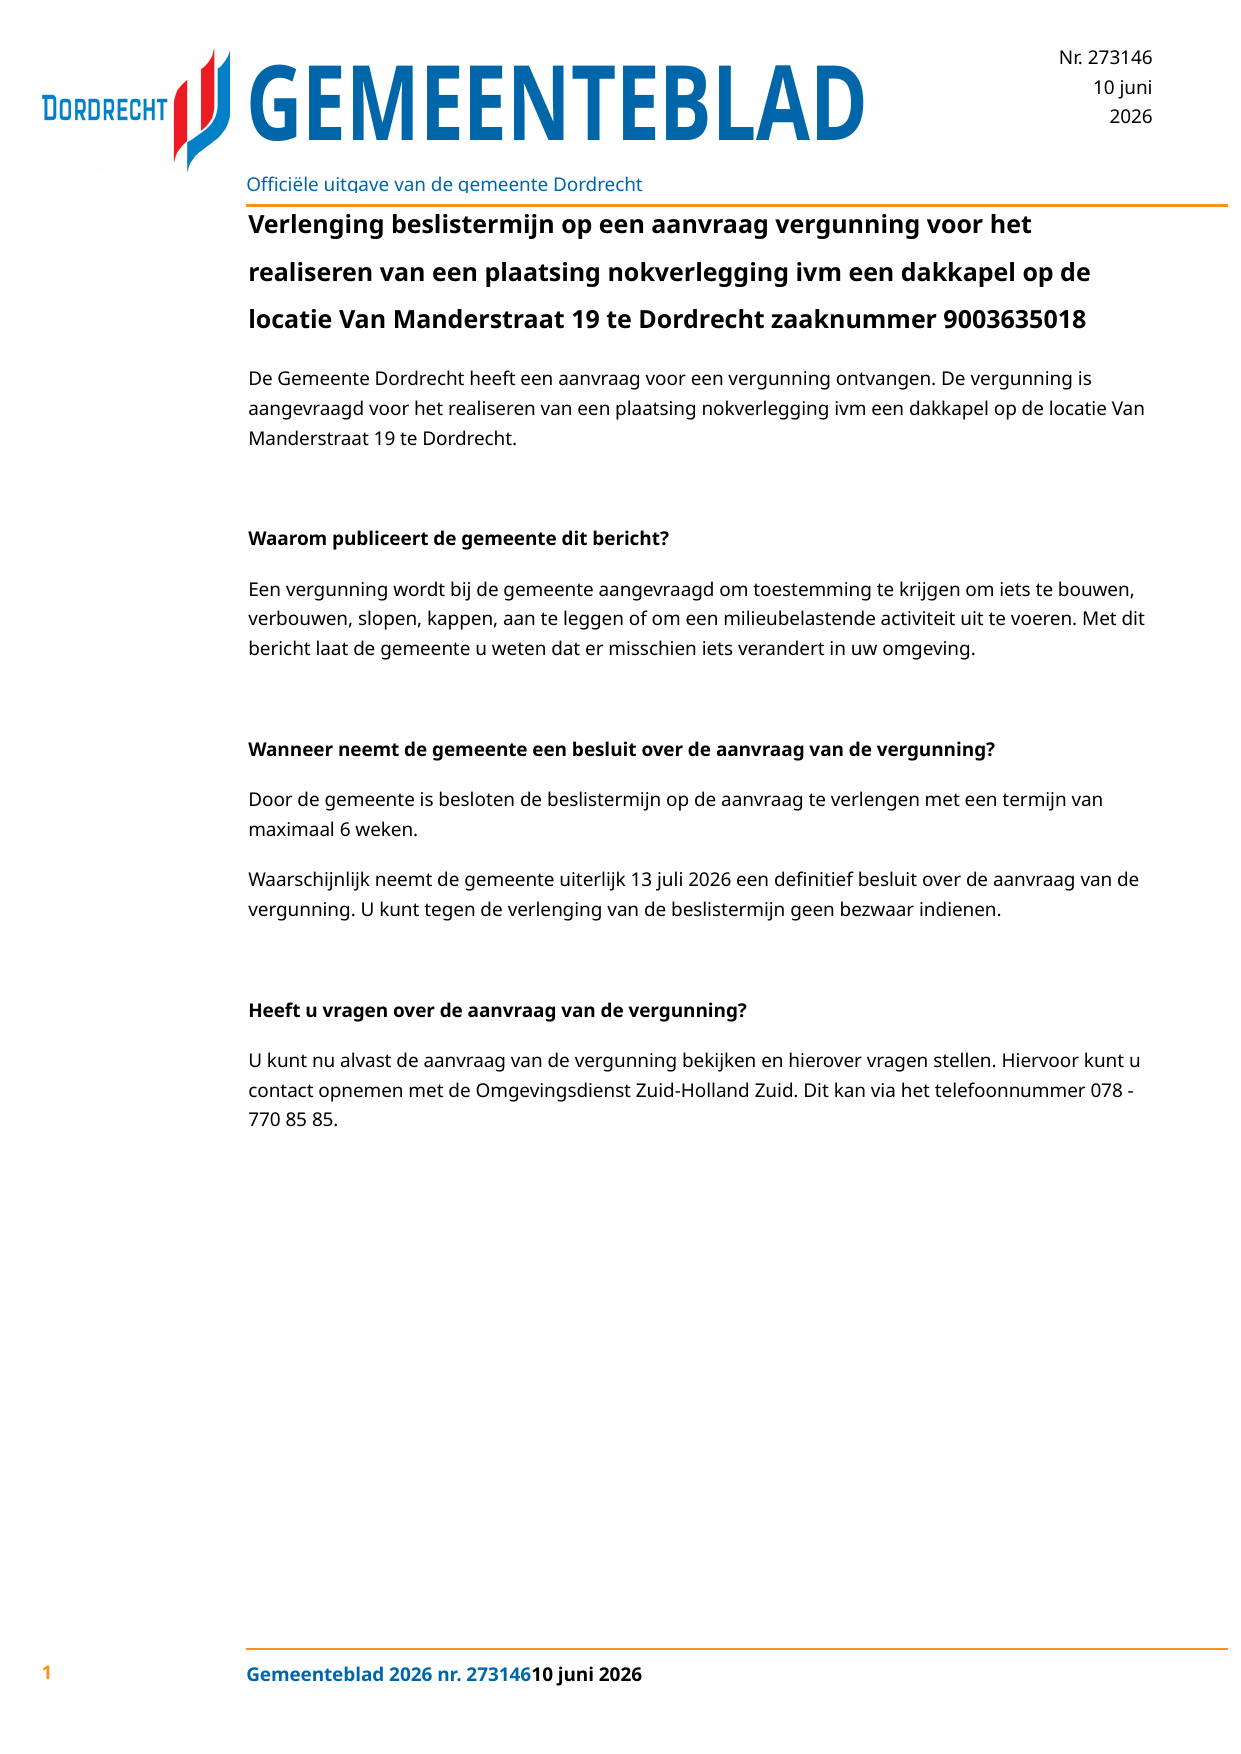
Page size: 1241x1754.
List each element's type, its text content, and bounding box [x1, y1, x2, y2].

text Verlenging beslistermijn op een aanvraag vergunning voor het realiseren van een plaatsing nokverlegging ivm een dakkapel op de locatie Van Manderstraat 19 te Dordrecht zaaknummer 9003635018 [248, 207, 1152, 336]
text De Gemeente Dordrecht heeft een aanvraag voor een vergunning ontvangen. De vergunning is aangevraagd voor het realiseren van een plaatsing nokverlegging ivm een dakkapel op de locatie Van Manderstraat 19 te Dordrecht. [248, 366, 1152, 450]
text Door de gemeente is besloten de beslistermijn op de aanvraag te verlengen met een termijn van maximaal 6 weken. [248, 786, 1152, 842]
text Een vergunning wordt bij de gemeente aangevraagd om toestemming te krijgen om iets te bouwen, verbouwen, slopen, kappen, aan te leggen of om een milieubelastende activiteit uit te voeren. Met dit bericht laat de gemeente u weten dat er misschien iets verandert in uw omgeving. [248, 576, 1152, 661]
text Waarschijnlijk neemt de gemeente uiterlijk 13 juli 2026 een definitief besluit over de aanvraag van de vergunning. U kunt tegen de verlenging van de beslistermijn geen bezwaar indienen. [248, 866, 1152, 922]
text Heeft u vragen over de aanvraag van de vergunning? [248, 997, 1152, 1022]
text Wanneer neemt de gemeente een besluit over de aanvraag van de vergunning? [248, 736, 1152, 762]
picture [41, 47, 231, 172]
text Waarom publiceert de gemeente dit bericht? [248, 526, 1152, 551]
text U kunt nu alvast de aanvraag van de vergunning bekijken en hierover vragen stellen. Hiervoor kunt u contact opnemen met de Omgevingsdienst Zuid-Holland Zuid. Dit kan via het telefoonnummer 078 - 770 85 85. [248, 1047, 1152, 1132]
